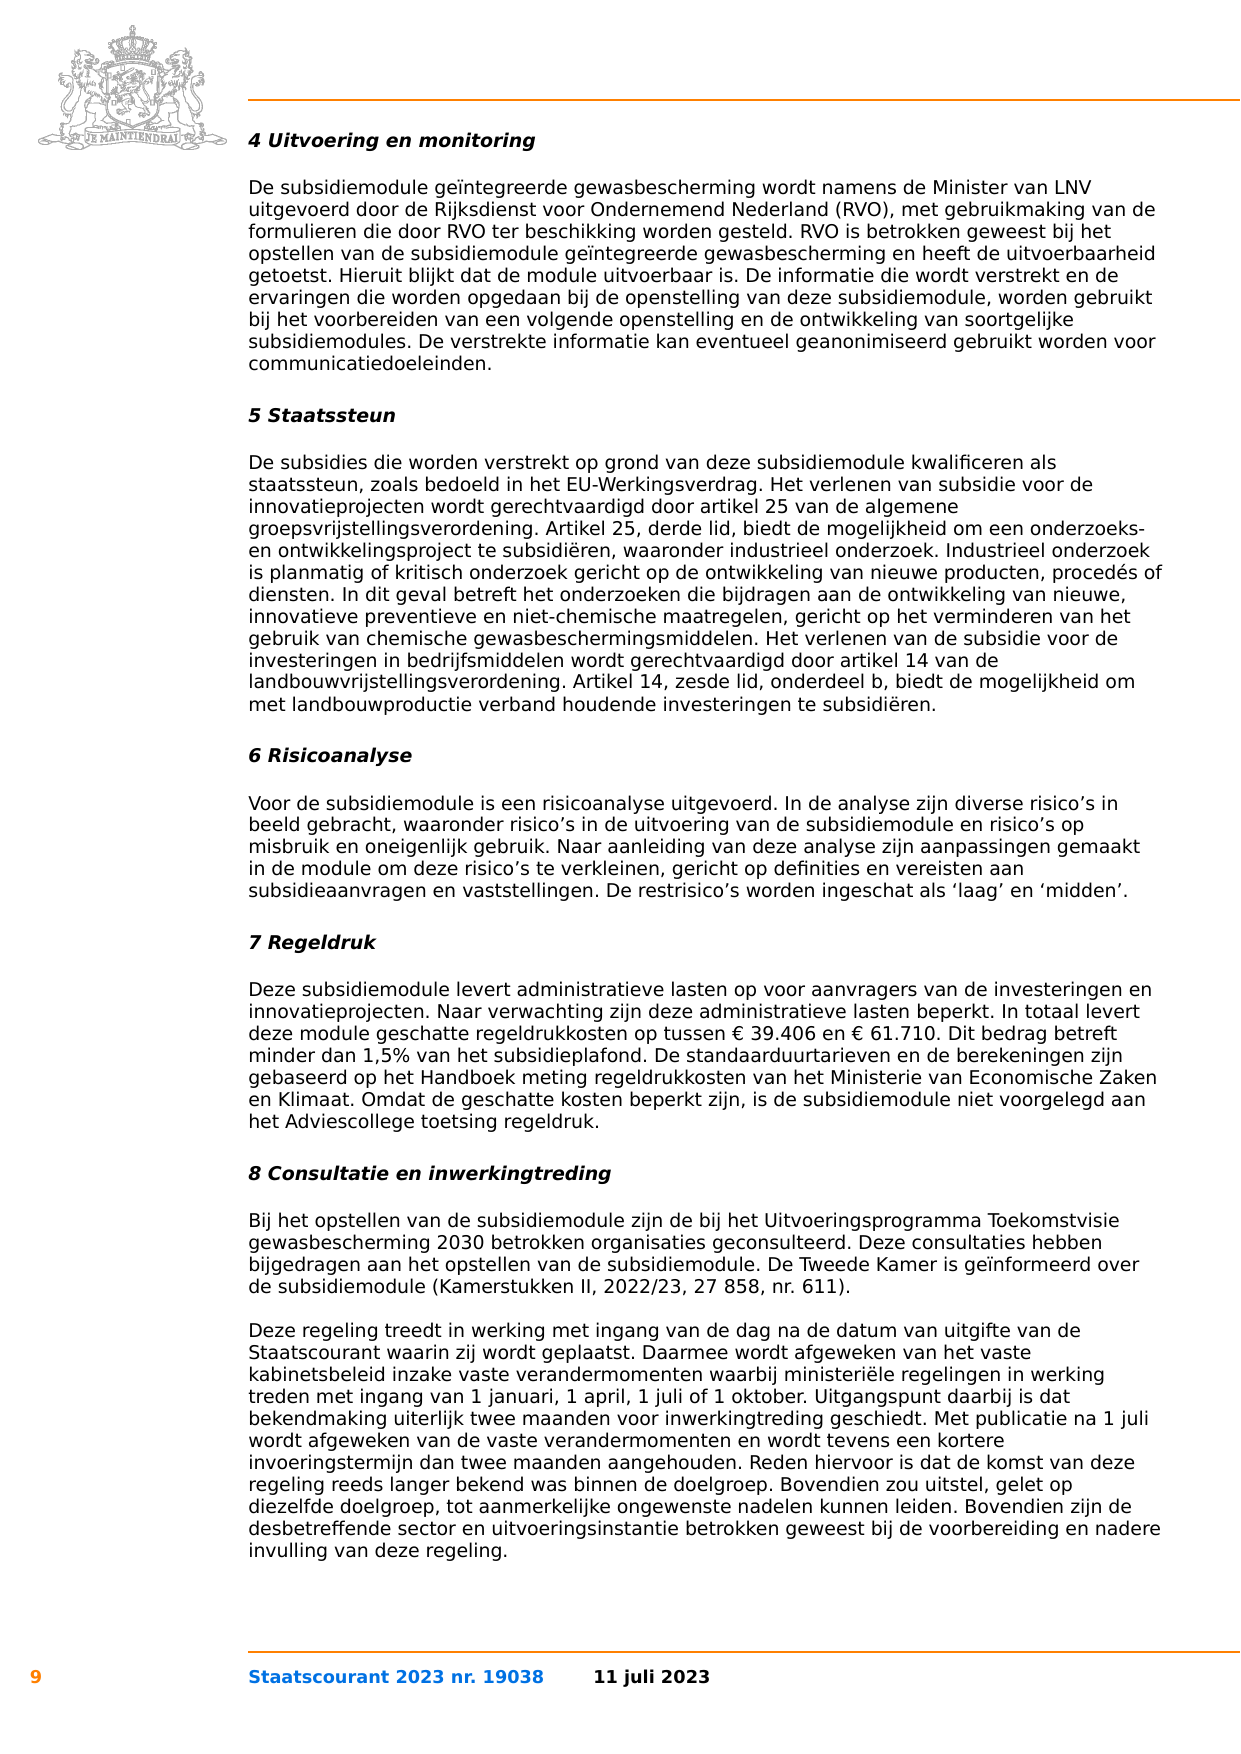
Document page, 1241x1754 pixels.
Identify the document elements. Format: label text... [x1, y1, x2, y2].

text Bij het opstellen van de subsidiemodule zijn de bij het Uitvoeringsprogramma Toekomstvisie gewasbescherming 2030 betrokken organisaties geconsulteerd. Deze consultaties hebben bijgedragen aan het opstellen van de subsidiemodule. De Tweede Kamer is geïnformeerd over de subsidiemodule (Kamerstukken II, 2022/23, 27 858, nr. 611). [248, 1210, 1163, 1298]
subtitle 7 Regeldruk [248, 932, 1163, 954]
text Deze subsidiemodule levert administratieve lasten op voor aanvragers van de investeringen en innovatieprojecten. Naar verwachting zijn deze administratieve lasten beperkt. In totaal levert deze module geschatte regeldrukkosten op tussen € 39.406 en € 61.710. Dit bedrag betreft minder dan 1,5% van het subsidieplafond. De standaarduurtarieven en de berekeningen zijn gebaseerd op het Handboek meting regeldrukkosten van het Ministerie van Economische Zaken en Klimaat. Omdat de geschatte kosten beperkt zijn, is de subsidiemodule niet voorgelegd aan het Adviescollege toetsing regeldruk. [248, 979, 1163, 1133]
text De subsidies die worden verstrekt op grond van deze subsidiemodule kwalificeren als staatssteun, zoals bedoeld in het EU-Werkingsverdrag. Het verlenen van subsidie voor de innovatieprojecten wordt gerechtvaardigd door artikel 25 van de algemene groepsvrijstellingsverordening. Artikel 25, derde lid, biedt de mogelijkheid om een onderzoeks- en ontwikkelingsproject te subsidiëren, waaronder industrieel onderzoek. Industrieel onderzoek is planmatig of kritisch onderzoek gericht op de ontwikkeling van nieuwe producten, procedés of diensten. In dit geval betreft het onderzoeken die bijdragen aan de ontwikkeling van nieuwe, innovatieve preventieve en niet-chemische maatregelen, gericht op het verminderen van het gebruik van chemische gewasbeschermingsmiddelen. Het verlenen van de subsidie voor de investeringen in bedrijfsmiddelen wordt gerechtvaardigd door artikel 14 van de landbouwvrijstellingsverordening. Artikel 14, zesde lid, onderdeel b, biedt de mogelijkheid om met landbouwproductie verband houdende investeringen te subsidiëren. [248, 452, 1163, 715]
text Deze regeling treedt in werking met ingang van de dag na de datum van uitgifte van de Staatscourant waarin zij wordt geplaatst. Daarmee wordt afgeweken van het vaste kabinetsbeleid inzake vaste verandermomenten waarbij ministeriële regelingen in werking treden met ingang van 1 januari, 1 april, 1 juli of 1 oktober. Uitgangspunt daarbij is dat bekendmaking uiterlijk twee maanden voor inwerkingtreding geschiedt. Met publicatie na 1 juli wordt afgeweken van de vaste verandermomenten en wordt tevens een kortere invoeringstermijn dan twee maanden aangehouden. Reden hiervoor is dat de komst van deze regeling reeds langer bekend was binnen de doelgroep. Bovendien zou uitstel, gelet op diezelfde doelgroep, tot aanmerkelijke ongewenste nadelen kunnen leiden. Bovendien zijn de desbetreffende sector en uitvoeringsinstantie betrokken geweest bij de voorbereiding en nadere invulling van deze regeling. [248, 1320, 1163, 1562]
text Voor de subsidiemodule is een risicoanalyse uitgevoerd. In de analyse zijn diverse risico’s in beeld gebracht, waaronder risico’s in de uitvoering van de subsidiemodule en risico’s op misbruik en oneigenlijk gebruik. Naar aanleiding van deze analyse zijn aanpassingen gemaakt in de module om deze risico’s te verkleinen, gericht op definities en vereisten aan subsidieaanvragen en vaststellingen. De restrisico’s worden ingeschat als ‘laag’ en ‘midden’. [248, 792, 1163, 902]
subtitle 5 Staatssteun [248, 405, 1163, 427]
subtitle 8 Consultatie en inwerkingtreding [248, 1163, 1163, 1185]
subtitle 4 Uitvoering en monitoring [248, 130, 1163, 152]
text De subsidiemodule geïntegreerde gewasbescherming wordt namens de Minister van LNV uitgevoerd door de Rijksdienst voor Ondernemend Nederland (RVO), met gebruikmaking van de formulieren die door RVO ter beschikking worden gesteld. RVO is betrokken geweest bij het opstellen van de subsidiemodule geïntegreerde gewasbescherming en heeft de uitvoerbaarheid getoetst. Hieruit blijkt dat de module uitvoerbaar is. De informatie die wordt verstrekt en de ervaringen die worden opgedaan bij de openstelling van deze subsidiemodule, worden gebruikt bij het voorbereiden van een volgende openstelling en de ontwikkeling van soortgelijke subsidiemodules. De verstrekte informatie kan eventueel geanonimiseerd gebruikt worden voor communicatiedoeleinden. [248, 177, 1163, 375]
subtitle 6 Risicoanalyse [248, 745, 1163, 767]
picture [38, 25, 227, 150]
